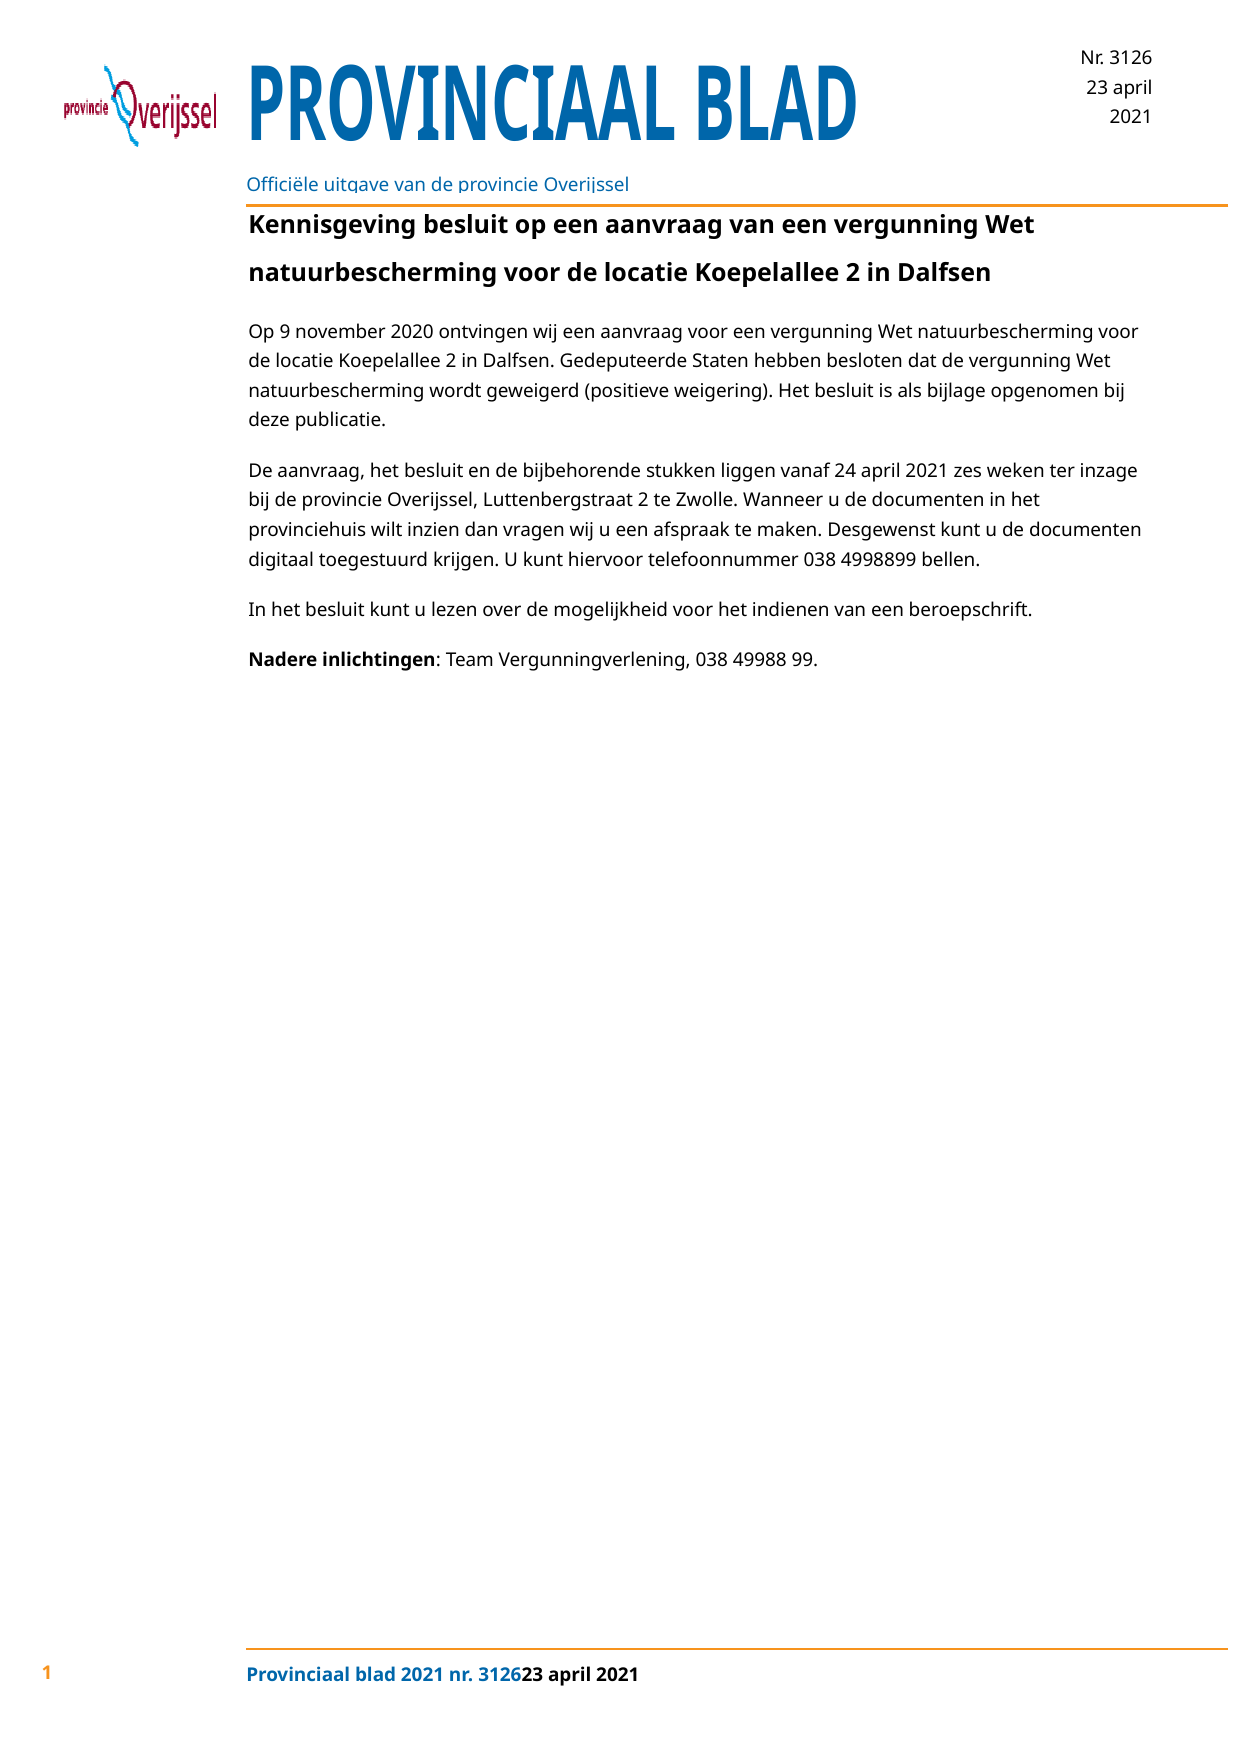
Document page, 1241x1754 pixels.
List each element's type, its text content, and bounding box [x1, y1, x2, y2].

text Nadere inlichtingen: Team Vergunningverlening, 038 49988 99. [248, 647, 1152, 672]
text Kennisgeving besluit op een aanvraag van een vergunning Wet natuurbescherming voor de locatie Koepelallee 2 in Dalfsen [248, 207, 1152, 288]
text De aanvraag, het besluit en de bijbehorende stukken liggen vanaf 24 april 2021 zes weken ter inzage bij de provincie Overijssel, Luttenbergstraat 2 te Zwolle. Wanneer u de documenten in het provinciehuis wilt inzien dan vragen wij u een afspraak te maken. Desgewenst kunt u de documenten digitaal toegestuurd krijgen. U kunt hiervoor telefoonnummer 038 4998899 bellen. [248, 457, 1152, 572]
text Op 9 november 2020 ontvingen wij een aanvraag voor een vergunning Wet natuurbescherming voor de locatie Koepelallee 2 in Dalfsen. Gedeputeerde Staten hebben besloten dat de vergunning Wet natuurbescherming wordt geweigerd (positieve weigering). Het besluit is als bijlage opgenomen bij deze publicatie. [248, 318, 1152, 432]
text In het besluit kunt u lezen over de mogelijkheid voor het indienen van een beroepschrift. [248, 596, 1152, 622]
picture [41, 47, 231, 172]
